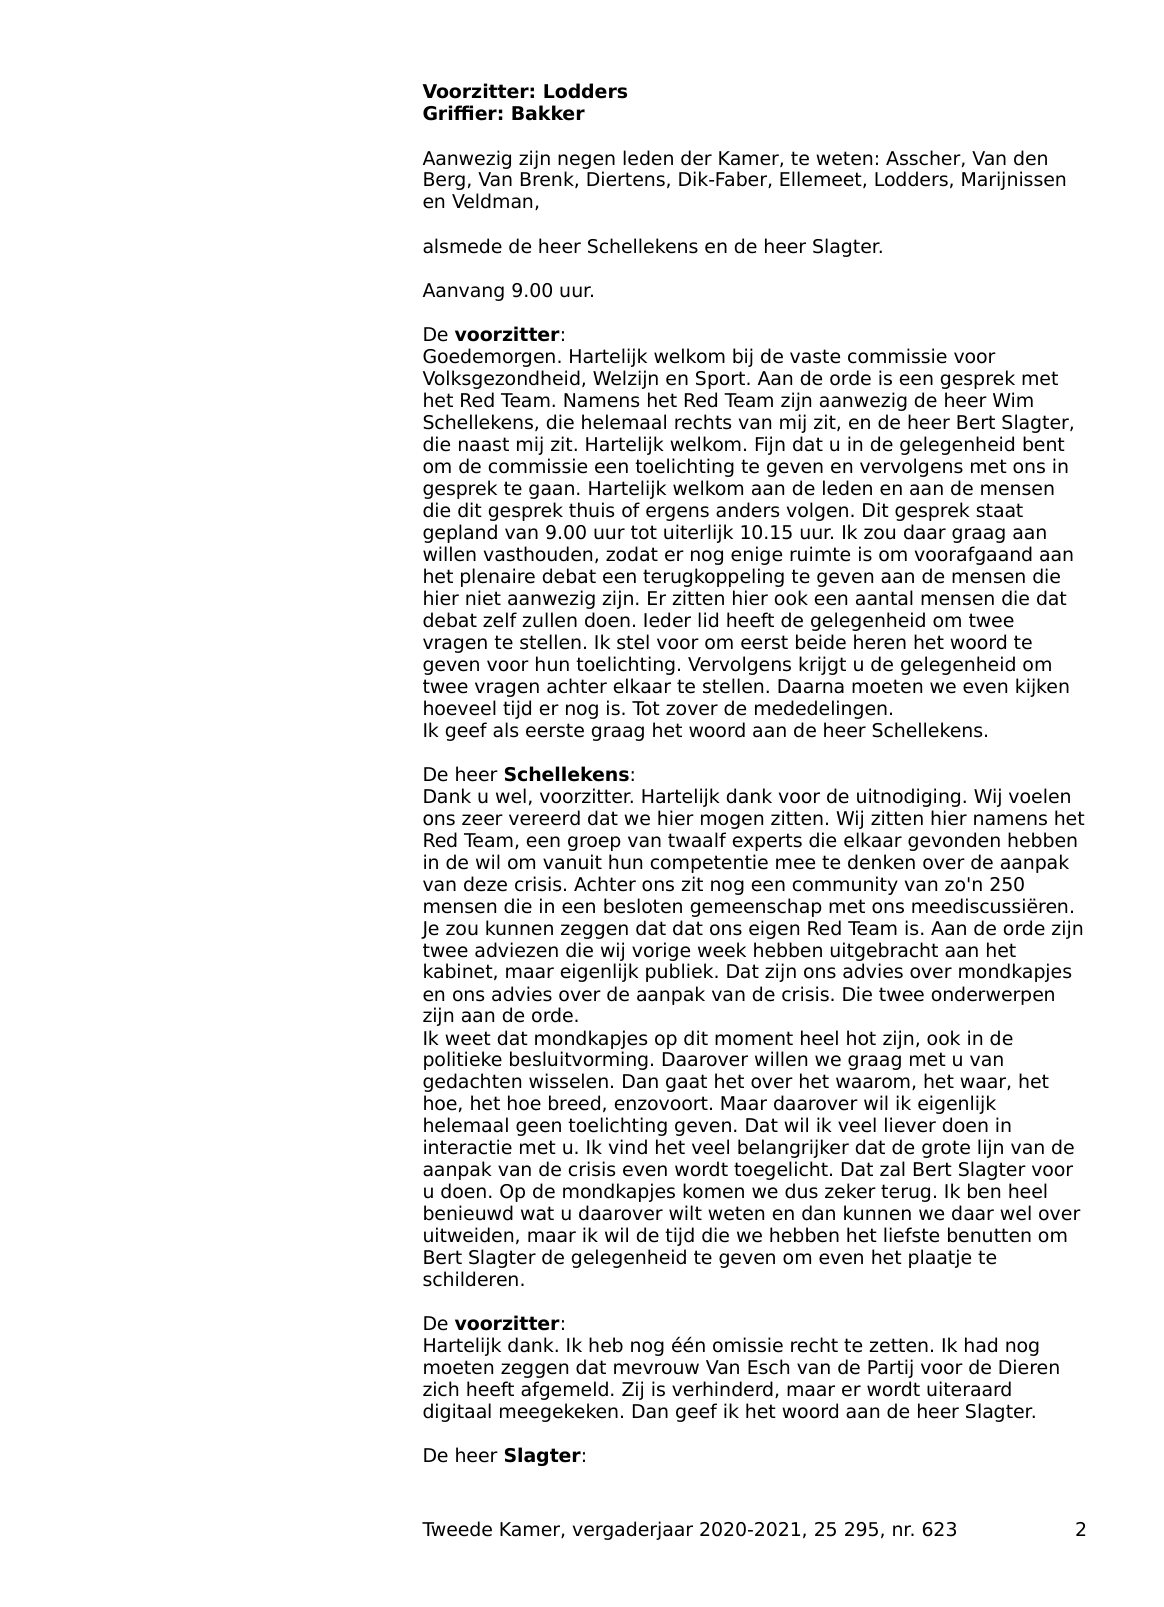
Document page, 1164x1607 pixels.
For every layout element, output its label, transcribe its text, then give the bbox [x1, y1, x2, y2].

text Aanvang 9.00 uur. [422, 280, 1087, 302]
text Griffier: Bakker [422, 103, 1087, 125]
text De heer Schellekens: [422, 764, 1087, 786]
text alsmede de heer Schellekens en de heer Slagter. [422, 236, 1087, 257]
text Aanwezig zijn negen leden der Kamer, te weten: Asscher, Van den Berg, Van Brenk, Diertens, Dik-Faber, Ellemeet, Lodders, Marijnissen en Veldman, [422, 147, 1087, 213]
text De voorzitter: [422, 324, 1087, 346]
text De heer Slagter: [422, 1445, 1087, 1467]
text Ik geef als eerste graag het woord aan de heer Schellekens. [422, 719, 1087, 741]
text Dank u wel, voorzitter. Hartelijk dank voor de uitnodiging. Wij voelen ons zeer vereerd dat we hier mogen zitten. Wij zitten hier namens het Red Team, een groep van twaalf experts die elkaar gevonden hebben in de wil om vanuit hun competentie mee te denken over de aanpak van deze crisis. Achter ons zit nog een community van zo'n 250 mensen die in een besloten gemeenschap met ons meediscussiëren. Je zou kunnen zeggen dat dat ons eigen Red Team is. Aan de orde zijn twee adviezen die wij vorige week hebben uitgebracht aan het kabinet, maar eigenlijk publiek. Dat zijn ons advies over mondkapjes en ons advies over de aanpak van de crisis. Die twee onderwerpen zijn aan de orde. [422, 786, 1087, 1027]
text Ik weet dat mondkapjes op dit moment heel hot zijn, ook in de politieke besluitvorming. Daarover willen we graag met u van gedachten wisselen. Dan gaat het over het waarom, het waar, het hoe, het hoe breed, enzovoort. Maar daarover wil ik eigenlijk helemaal geen toelichting geven. Dat wil ik veel liever doen in interactie met u. Ik vind het veel belangrijker dat de grote lijn van de aanpak van de crisis even wordt toegelicht. Dat zal Bert Slagter voor u doen. Op de mondkapjes komen we dus zeker terug. Ik ben heel benieuwd wat u daarover wilt weten en dan kunnen we daar wel over uitweiden, maar ik wil de tijd die we hebben het liefste benutten om Bert Slagter de gelegenheid te geven om even het plaatje te schilderen. [422, 1027, 1087, 1291]
text Hartelijk dank. Ik heb nog één omissie recht te zetten. Ik had nog moeten zeggen dat mevrouw Van Esch van de Partij voor de Dieren zich heeft afgemeld. Zij is verhinderd, maar er wordt uiteraard digitaal meegekeken. Dan geef ik het woord aan de heer Slagter. [422, 1335, 1087, 1423]
text De voorzitter: [422, 1313, 1087, 1335]
text Goedemorgen. Hartelijk welkom bij de vaste commissie voor Volksgezondheid, Welzijn en Sport. Aan de orde is een gesprek met het Red Team. Namens het Red Team zijn aanwezig de heer Wim Schellekens, die helemaal rechts van mij zit, en de heer Bert Slagter, die naast mij zit. Hartelijk welkom. Fijn dat u in de gelegenheid bent om de commissie een toelichting te geven en vervolgens met ons in gesprek te gaan. Hartelijk welkom aan de leden en aan de mensen die dit gesprek thuis of ergens anders volgen. Dit gesprek staat gepland van 9.00 uur tot uiterlijk 10.15 uur. Ik zou daar graag aan willen vasthouden, zodat er nog enige ruimte is om voorafgaand aan het plenaire debat een terugkoppeling te geven aan de mensen die hier niet aanwezig zijn. Er zitten hier ook een aantal mensen die dat debat zelf zullen doen. Ieder lid heeft de gelegenheid om twee vragen te stellen. Ik stel voor om eerst beide heren het woord te geven voor hun toelichting. Vervolgens krijgt u de gelegenheid om twee vragen achter elkaar te stellen. Daarna moeten we even kijken hoeveel tijd er nog is. Tot zover de mededelingen. [422, 346, 1087, 719]
text Voorzitter: Lodders [422, 81, 1087, 103]
